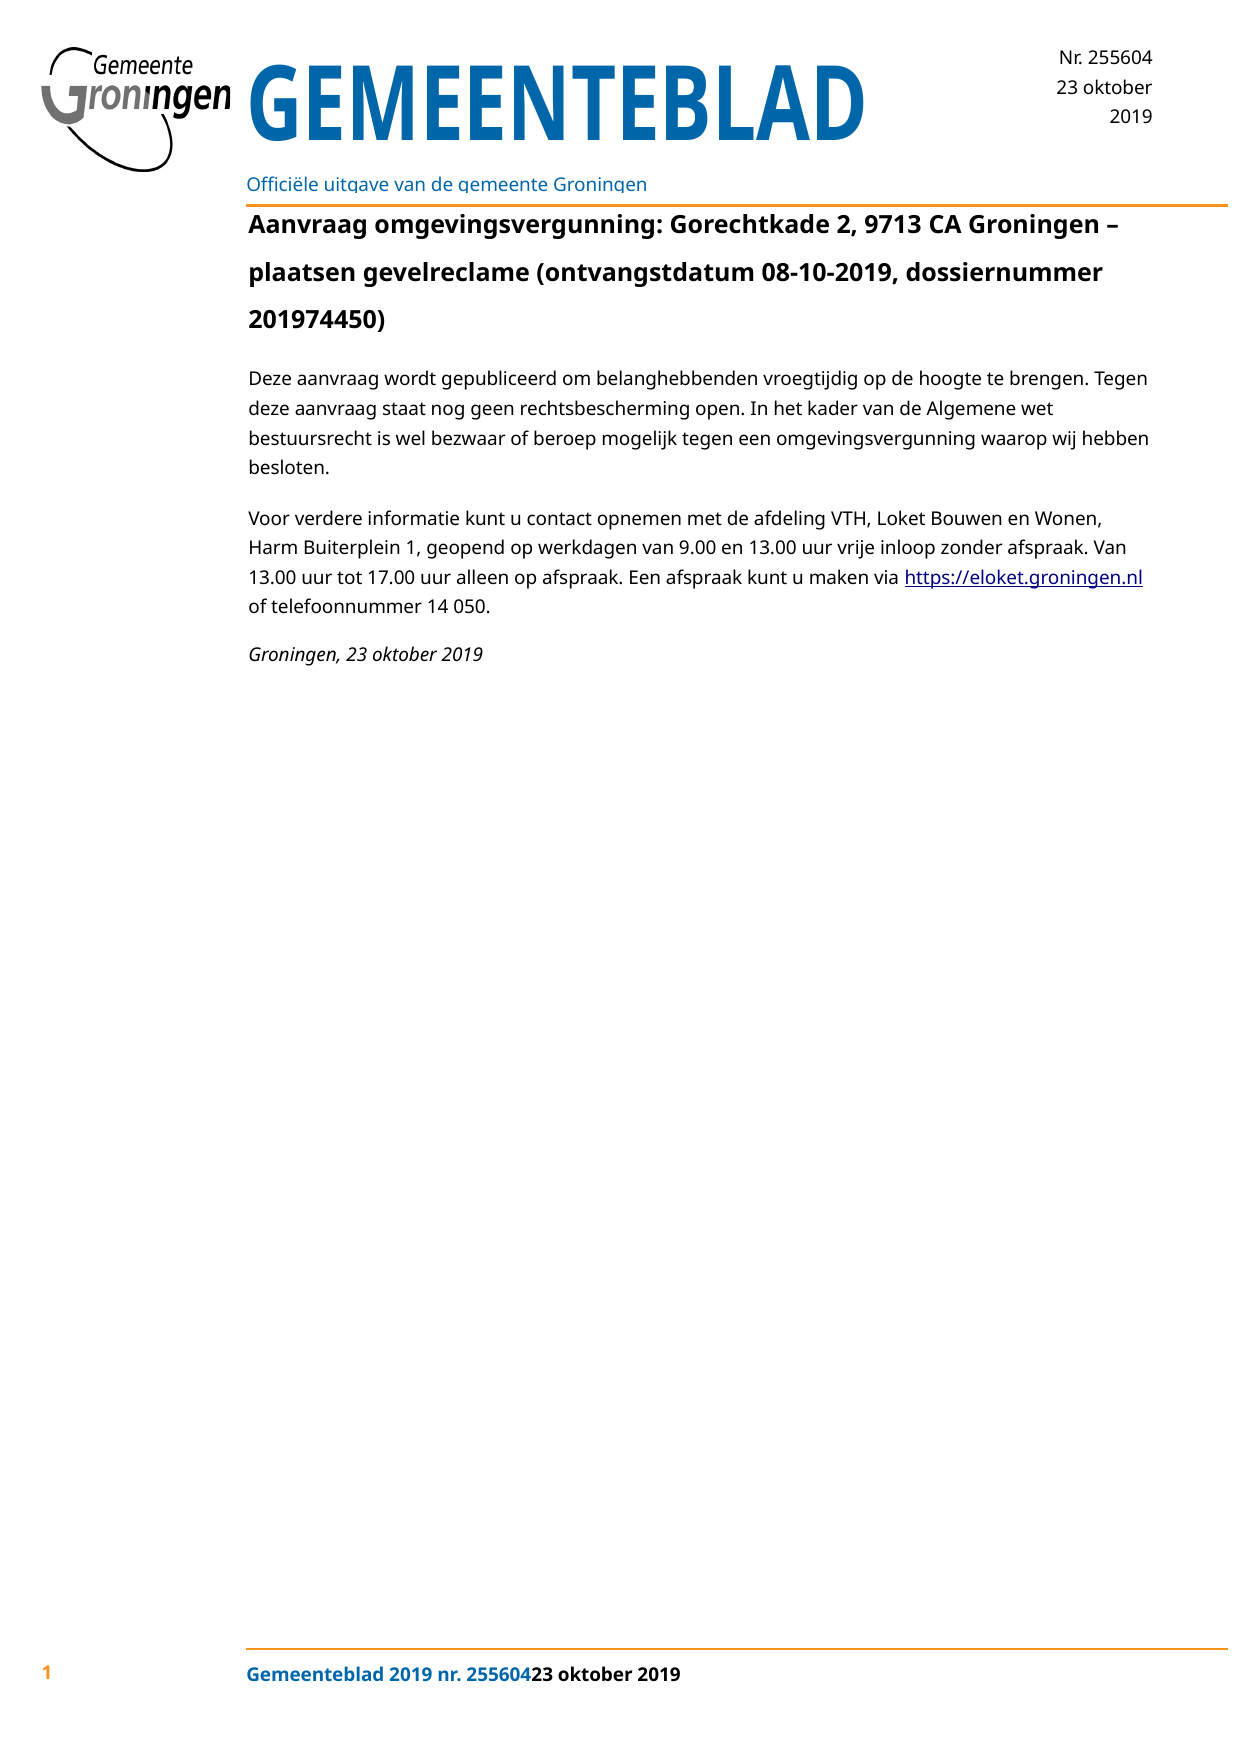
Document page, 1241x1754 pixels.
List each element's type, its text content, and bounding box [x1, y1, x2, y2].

text Aanvraag omgevingsvergunning: Gorechtkade 2, 9713 CA Groningen – plaatsen gevelreclame (ontvangstdatum 08-10-2019, dossiernummer 201974450) [248, 207, 1152, 336]
picture [41, 47, 231, 172]
text Groningen, 23 oktober 2019 [248, 641, 1152, 667]
text Voor verdere informatie kunt u contact opnemen met de afdeling VTH, Loket Bouwen en Wonen, Harm Buiterplein 1, geopend op werkdagen van 9.00 en 13.00 uur vrije inloop zonder afspraak. Van 13.00 uur tot 17.00 uur alleen op afspraak. Een afspraak kunt u maken via https://eloket.groningen.nl of telefoonnummer 14 050. [248, 505, 1152, 619]
text Deze aanvraag wordt gepubliceerd om belanghebbenden vroegtijdig op de hoogte te brengen. Tegen deze aanvraag staat nog geen rechtsbescherming open. In het kader van de Algemene wet bestuursrecht is wel bezwaar of beroep mogelijk tegen een omgevingsvergunning waarop wij hebben besloten. [248, 366, 1152, 480]
